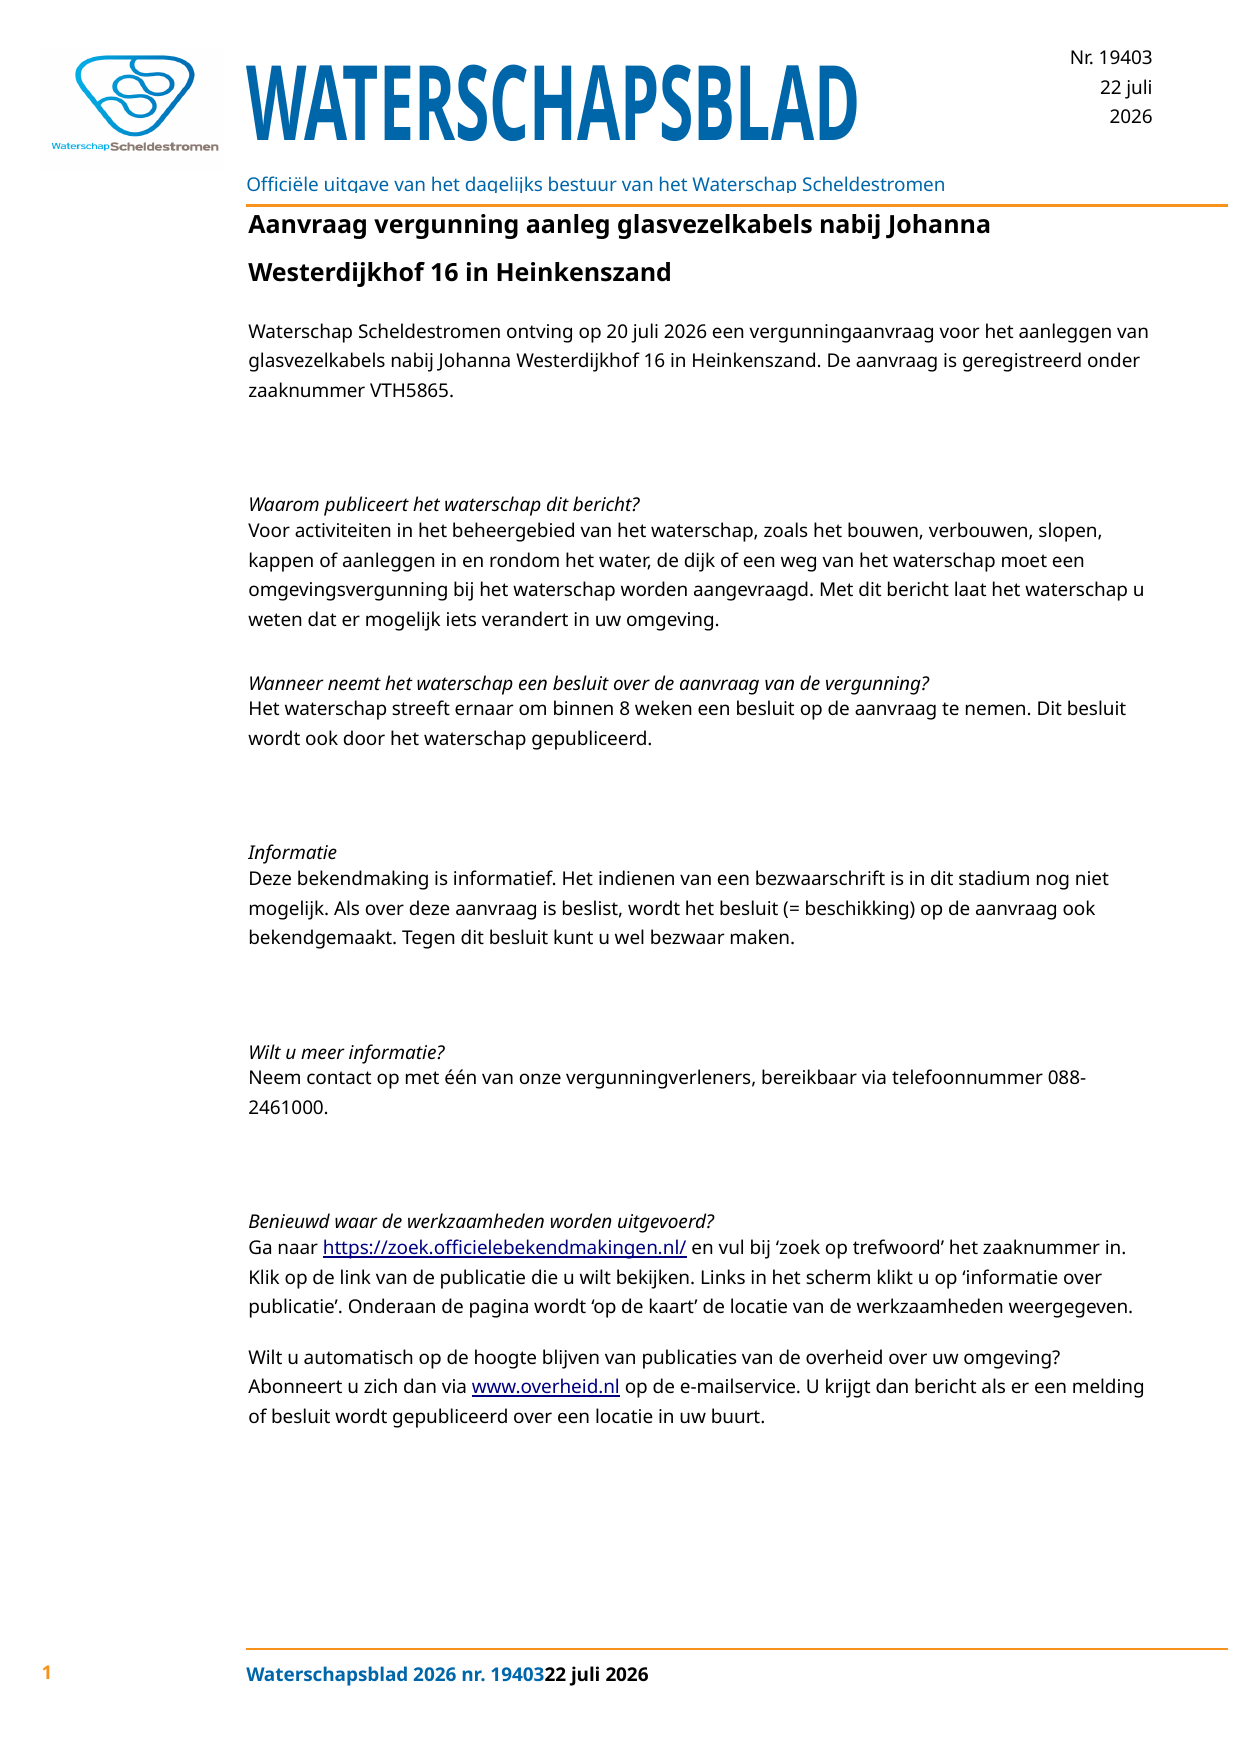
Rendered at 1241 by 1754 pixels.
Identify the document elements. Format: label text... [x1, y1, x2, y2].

text Neem contact op met één van onze vergunningverleners, bereikbaar via telefoonnummer 088-2461000. [248, 1064, 1152, 1120]
text Ga naar https://zoek.officielebekendmakingen.nl/ en vul bij ‘zoek op trefwoord’ het zaaknummer in. Klik op de link van de publicatie die u wilt bekijken. Links in het scherm klikt u op ‘informatie over publicatie’. Onderaan de pagina wordt ‘op de kaart’ de locatie van de werkzaamheden weergegeven. [248, 1234, 1152, 1319]
text Waarom publiceert het waterschap dit bericht? [248, 491, 1152, 517]
picture [41, 47, 231, 172]
text Wilt u meer informatie? [248, 1039, 1152, 1064]
text Aanvraag vergunning aanleg glasvezelkabels nabij Johanna Westerdijkhof 16 in Heinkenszand [248, 207, 1152, 288]
text Wanneer neemt het waterschap een besluit over de aanvraag van de vergunning? [248, 670, 1152, 696]
text Deze bekendmaking is informatief. Het indienen van een bezwaarschrift is in dit stadium nog niet mogelijk. Als over deze aanvraag is beslist, wordt het besluit (= beschikking) op de aanvraag ook bekendgemaakt. Tegen dit besluit kunt u wel bezwaar maken. [248, 865, 1152, 950]
text Wilt u automatisch op de hoogte blijven van publicaties van de overheid over uw omgeving? Abonneert u zich dan via www.overheid.nl op de e-mailservice. U krijgt dan bericht als er een melding of besluit wordt gepubliceerd over een locatie in uw buurt. [248, 1344, 1152, 1429]
text Benieuwd waar de werkzaamheden worden uitgevoerd? [248, 1208, 1152, 1234]
text Waterschap Scheldestromen ontving op 20 juli 2026 een vergunningaanvraag voor het aanleggen van glasvezelkabels nabij Johanna Westerdijkhof 16 in Heinkenszand. De aanvraag is geregistreerd onder zaaknummer VTH5865. [248, 318, 1152, 403]
text Voor activiteiten in het beheergebied van het waterschap, zoals het bouwen, verbouwen, slopen, kappen of aanleggen in en rondom het water, de dijk of een weg van het waterschap moet een omgevingsvergunning bij het waterschap worden aangevraagd. Met dit bericht laat het waterschap u weten dat er mogelijk iets verandert in uw omgeving. [248, 517, 1152, 632]
text Informatie [248, 839, 1152, 865]
text Het waterschap streeft ernaar om binnen 8 weken een besluit op de aanvraag te nemen. Dit besluit wordt ook door het waterschap gepubliceerd. [248, 696, 1152, 751]
